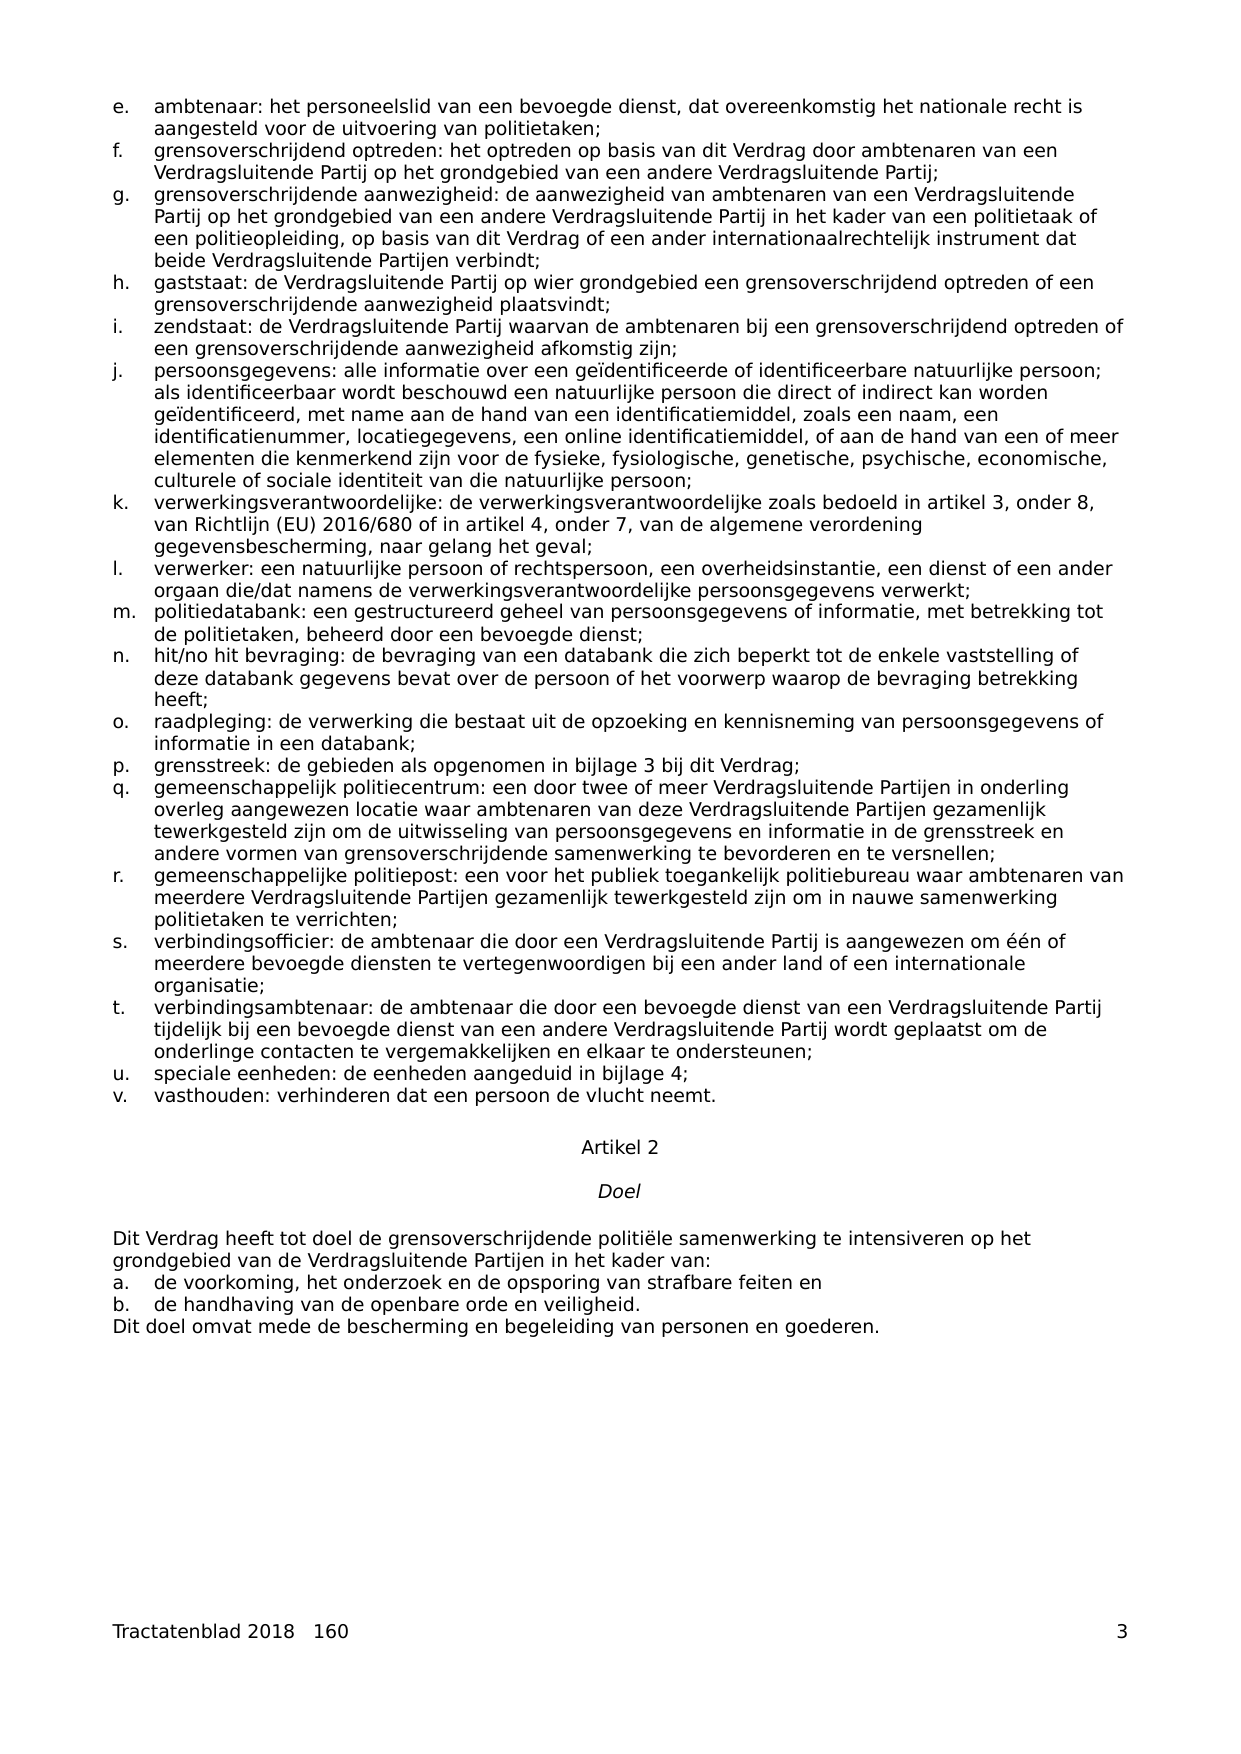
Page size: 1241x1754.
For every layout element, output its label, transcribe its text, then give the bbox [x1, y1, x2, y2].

text f. grensoverschrijdend optreden: het optreden op basis van dit Verdrag door ambtenaren van een Verdragsluitende Partij op het grondgebied van een andere Verdragsluitende Partij; [112, 140, 1128, 184]
text h. gaststaat: de Verdragsluitende Partij op wier grondgebied een grensoverschrijdend optreden of een grensoverschrijdende aanwezigheid plaatsvindt; [112, 272, 1128, 316]
text v. vasthouden: verhinderen dat een persoon de vlucht neemt. [112, 1085, 1128, 1107]
text u. speciale eenheden: de eenheden aangeduid in bijlage 4; [112, 1063, 1128, 1085]
text i. zendstaat: de Verdragsluitende Partij waarvan de ambtenaren bij een grensoverschrijdend optreden of een grensoverschrijdende aanwezigheid afkomstig zijn; [112, 316, 1128, 360]
text m. politiedatabank: een gestructureerd geheel van persoonsgegevens of informatie, met betrekking tot de politietaken, beheerd door een bevoegde dienst; [112, 601, 1128, 645]
text n. hit/no hit bevraging: de bevraging van een databank die zich beperkt tot de enkele vaststelling of deze databank gegevens bevat over de persoon of het voorwerp waarop de bevraging betrekking heeft; [112, 645, 1128, 711]
text Dit Verdrag heeft tot doel de grensoverschrijdende politiële samenwerking te intensiveren op het grondgebied van de Verdragsluitende Partijen in het kader van: [112, 1228, 1128, 1272]
text j. persoonsgegevens: alle informatie over een geïdentificeerde of identificeerbare natuurlijke persoon; als identificeerbaar wordt beschouwd een natuurlijke persoon die direct of indirect kan worden geïdentificeerd, met name aan de hand van een identificatiemiddel, zoals een naam, een identificatienummer, locatiegegevens, een online identificatiemiddel, of aan de hand van een of meer elementen die kenmerkend zijn voor de fysieke, fysiologische, genetische, psychische, economische, culturele of sociale identiteit van die natuurlijke persoon; [112, 360, 1128, 492]
text b. de handhaving van de openbare orde en veiligheid. [112, 1294, 1128, 1316]
text q. gemeenschappelijk politiecentrum: een door twee of meer Verdragsluitende Partijen in onderling overleg aangewezen locatie waar ambtenaren van deze Verdragsluitende Partijen gezamenlijk tewerkgesteld zijn om de uitwisseling van persoonsgegevens en informatie in de grensstreek en andere vormen van grensoverschrijdende samenwerking te bevorderen en te versnellen; [112, 777, 1128, 865]
text t. verbindingsambtenaar: de ambtenaar die door een bevoegde dienst van een Verdragsluitende Partij tijdelijk bij een bevoegde dienst van een andere Verdragsluitende Partij wordt geplaatst om de onderlinge contacten te vergemakkelijken en elkaar te ondersteunen; [112, 997, 1128, 1063]
text Dit doel omvat mede de bescherming en begeleiding van personen en goederen. [112, 1316, 1128, 1338]
text s. verbindingsofficier: de ambtenaar die door een Verdragsluitende Partij is aangewezen om één of meerdere bevoegde diensten te vertegenwoordigen bij een ander land of een internationale organisatie; [112, 931, 1128, 997]
text o. raadpleging: de verwerking die bestaat uit de opzoeking en kennisneming van persoonsgegevens of informatie in een databank; [112, 711, 1128, 755]
text p. grensstreek: de gebieden als opgenomen in bijlage 3 bij dit Verdrag; [112, 755, 1128, 777]
text g. grensoverschrijdende aanwezigheid: de aanwezigheid van ambtenaren van een Verdragsluitende Partij op het grondgebied van een andere Verdragsluitende Partij in het kader van een politietaak of een politieopleiding, op basis van dit Verdrag of een ander internationaalrechtelijk instrument dat beide Verdragsluitende Partijen verbindt; [112, 184, 1128, 272]
subtitle Artikel 2 Doel [112, 1137, 1128, 1203]
text r. gemeenschappelijke politiepost: een voor het publiek toegankelijk politiebureau waar ambtenaren van meerdere Verdragsluitende Partijen gezamenlijk tewerkgesteld zijn om in nauwe samenwerking politietaken te verrichten; [112, 865, 1128, 931]
text k. verwerkingsverantwoordelijke: de verwerkingsverantwoordelijke zoals bedoeld in artikel 3, onder 8, van Richtlijn (EU) 2016/680 of in artikel 4, onder 7, van de algemene verordening gegevensbescherming, naar gelang het geval; [112, 492, 1128, 557]
text l. verwerker: een natuurlijke persoon of rechtspersoon, een overheidsinstantie, een dienst of een ander orgaan die/dat namens de verwerkingsverantwoordelijke persoonsgegevens verwerkt; [112, 557, 1128, 601]
text e. ambtenaar: het personeelslid van een bevoegde dienst, dat overeenkomstig het nationale recht is aangesteld voor de uitvoering van politietaken; [112, 96, 1128, 140]
text a. de voorkoming, het onderzoek en de opsporing van strafbare feiten en [112, 1272, 1128, 1294]
